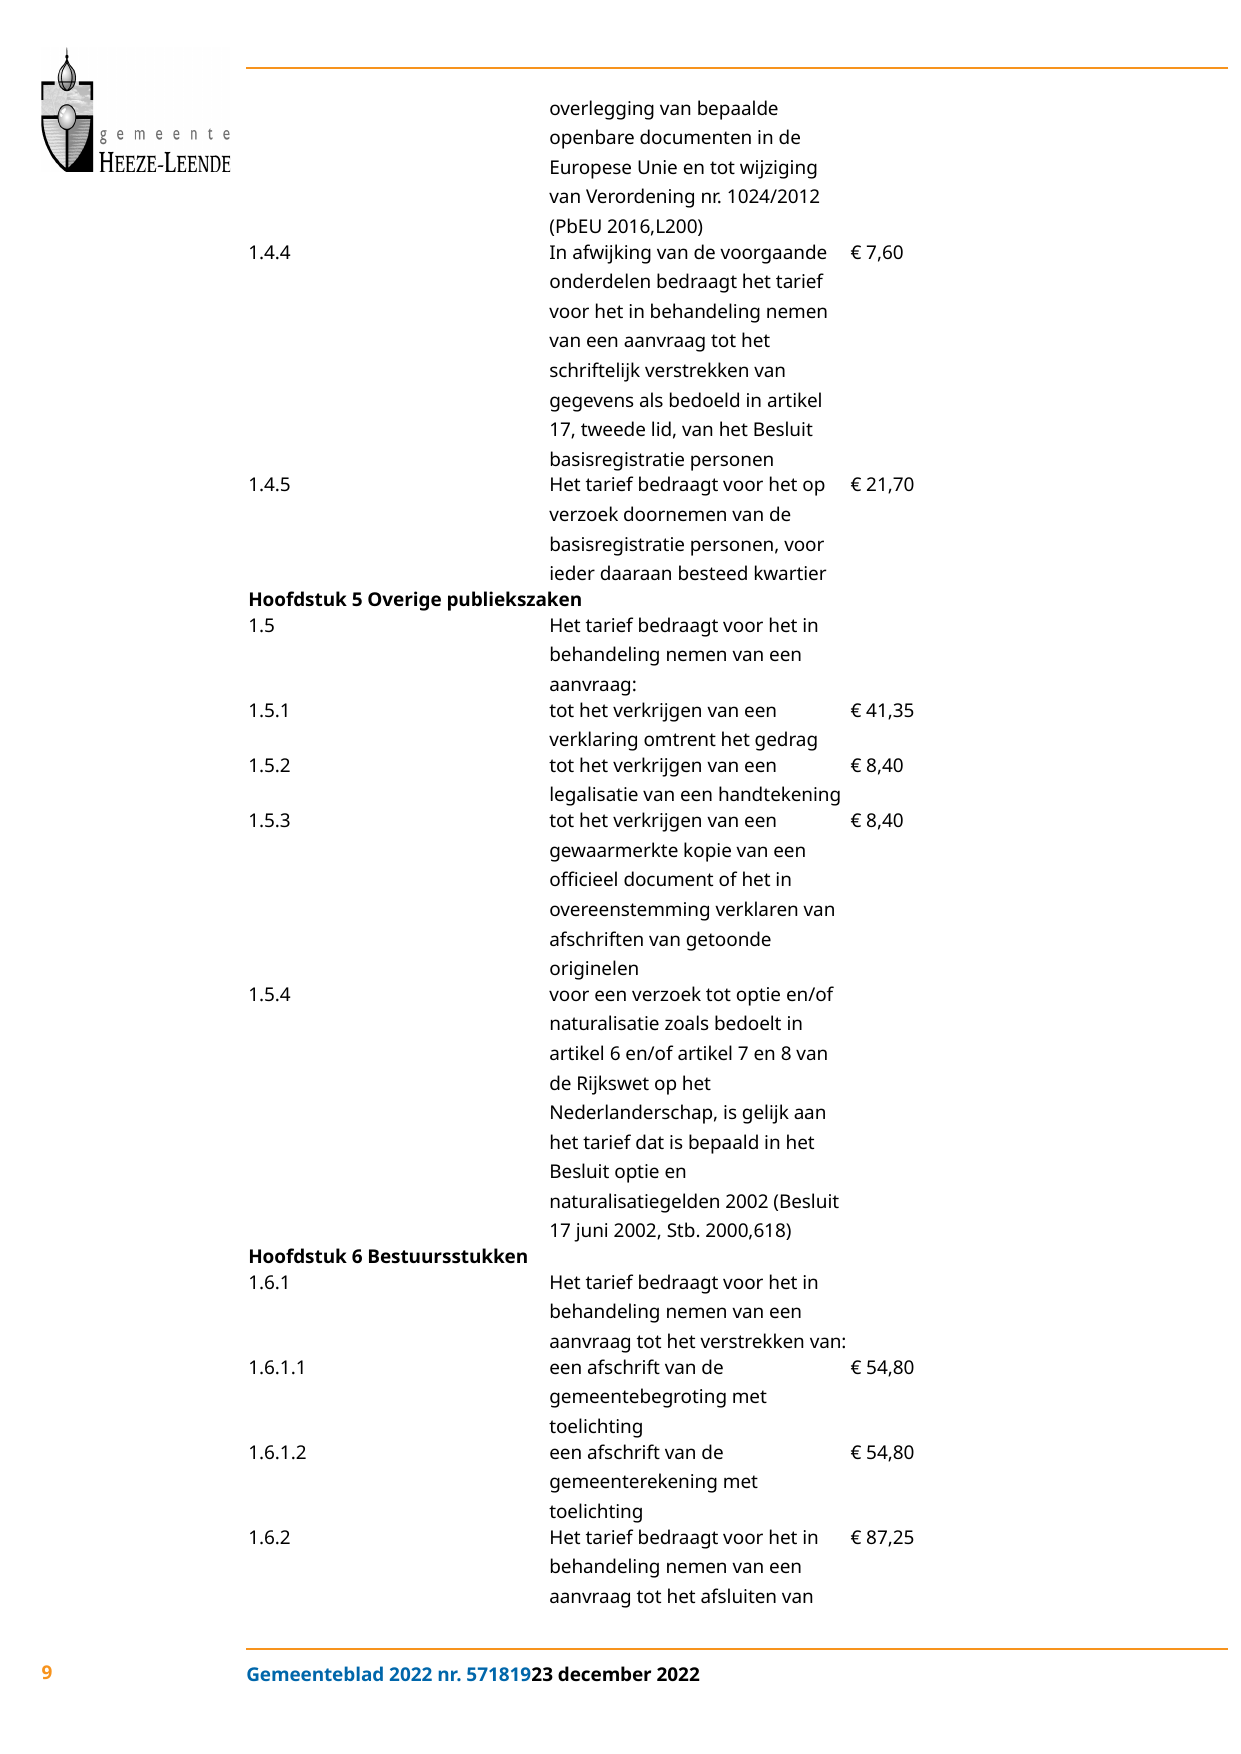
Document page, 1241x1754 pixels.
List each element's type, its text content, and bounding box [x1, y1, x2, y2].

table_cell € 54,80 [850, 1439, 1152, 1524]
table_cell € 8,40 [850, 752, 1152, 807]
table_cell 1.6.1.2 [248, 1439, 549, 1524]
table_cell [850, 1269, 1152, 1354]
table_cell Het tarief bedraagt voor het in behandeling nemen van een aanvraag tot het afsluiten van [549, 1524, 850, 1609]
table_cell 1.5.2 [248, 752, 549, 807]
table_cell tot het verkrijgen van een gewaarmerkte kopie van een officieel document of het in overeenstemming verklaren van afschriften van getoonde originelen [549, 808, 850, 981]
table_cell € 41,35 [850, 697, 1152, 752]
table_cell tot het verkrijgen van een verklaring omtrent het gedrag [549, 697, 850, 752]
table_cell [850, 95, 1152, 239]
table_cell Hoofdstuk 5 Overige publiekszaken [248, 586, 1152, 612]
table_cell een afschrift van de gemeentebegroting met toelichting [549, 1354, 850, 1439]
table_cell In afwijking van de voorgaande onderdelen bedraagt het tarief voor het in behandeling nemen van een aanvraag tot het schriftelijk verstrekken van gegevens als bedoeld in artikel 17, tweede lid, van het Besluit basisregistratie personen [549, 239, 850, 472]
table_cell [248, 95, 549, 239]
table_cell 1.4.5 [248, 472, 549, 586]
table_cell 1.5.4 [248, 981, 549, 1243]
table_cell Hoofdstuk 6 Bestuursstukken [248, 1244, 1152, 1269]
table_cell een afschrift van de gemeenterekening met toelichting [549, 1439, 850, 1524]
table_cell Het tarief bedraagt voor het in behandeling nemen van een aanvraag: [549, 612, 850, 697]
table_cell 1.5.3 [248, 808, 549, 981]
table_cell voor een verzoek tot optie en/of naturalisatie zoals bedoelt in artikel 6 en/of artikel 7 en 8 van de Rijkswet op het Nederlanderschap, is gelijk aan het tarief dat is bepaald in het Besluit optie en naturalisatiegelden 2002 (Besluit 17 juni 2002, Stb. 2000,618) [549, 981, 850, 1243]
table_cell Het tarief bedraagt voor het op verzoek doornemen van de basisregistratie personen, voor ieder daaraan besteed kwartier [549, 472, 850, 586]
table_cell 1.6.2 [248, 1524, 549, 1609]
table_cell 1.5 [248, 612, 549, 697]
table_cell 1.6.1 [248, 1269, 549, 1354]
table_cell 1.5.1 [248, 697, 549, 752]
table_cell tot het verkrijgen van een legalisatie van een handtekening [549, 752, 850, 807]
table_cell € 8,40 [850, 808, 1152, 981]
table_cell € 7,60 [850, 239, 1152, 472]
table_cell [850, 612, 1152, 697]
table_cell overlegging van bepaalde openbare documenten in de Europese Unie en tot wijziging van Verordening nr. 1024/2012 (PbEU 2016,L200) [549, 95, 850, 239]
table_cell Het tarief bedraagt voor het in behandeling nemen van een aanvraag tot het verstrekken van: [549, 1269, 850, 1354]
picture [41, 47, 231, 172]
table_cell 1.4.4 [248, 239, 549, 472]
table_cell [850, 981, 1152, 1243]
table_cell € 54,80 [850, 1354, 1152, 1439]
table_cell € 21,70 [850, 472, 1152, 586]
table_cell 1.6.1.1 [248, 1354, 549, 1439]
table_cell € 87,25 [850, 1524, 1152, 1609]
